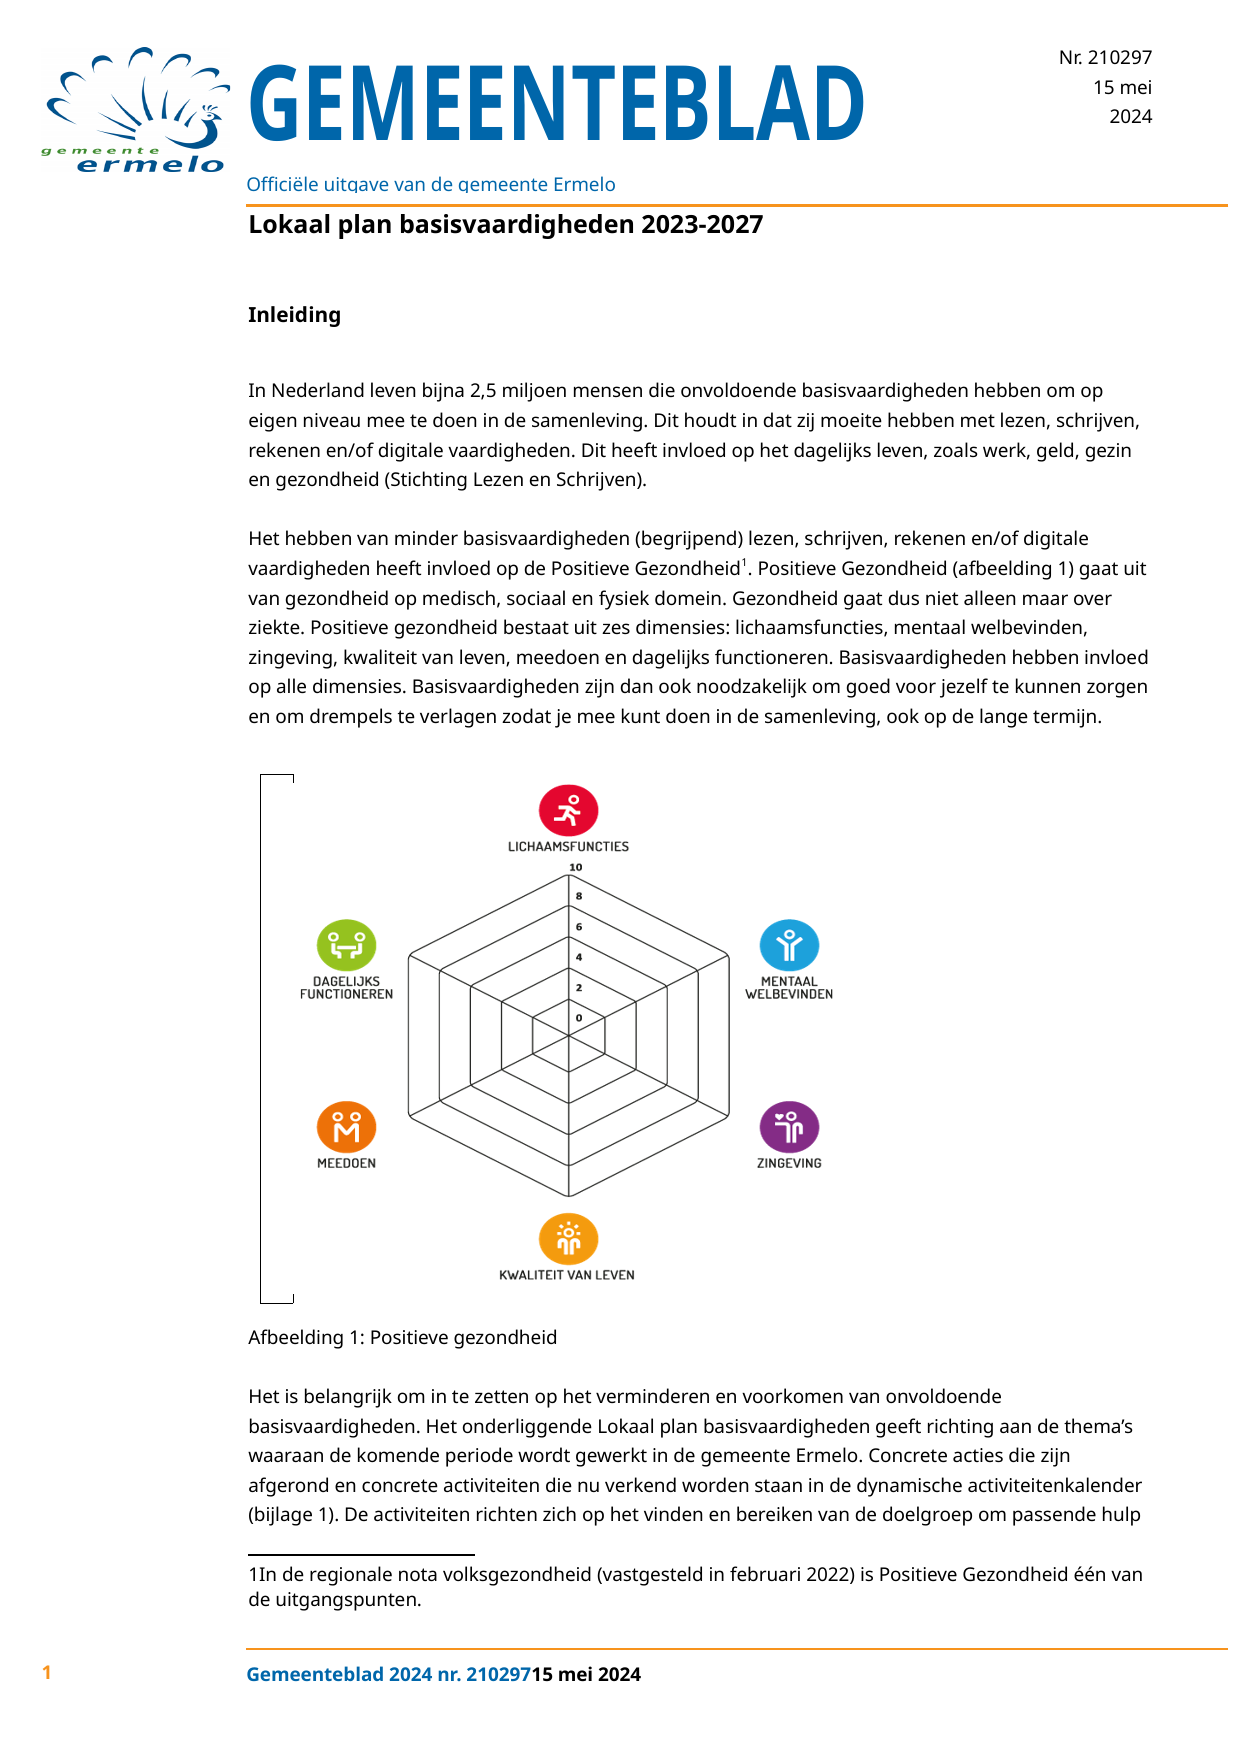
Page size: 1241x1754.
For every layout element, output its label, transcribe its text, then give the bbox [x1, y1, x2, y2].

text Afbeelding 1: Positieve gezondheid [248, 1324, 1152, 1350]
picture [268, 783, 860, 1294]
text Lokaal plan basisvaardigheden 2023-2027 [248, 207, 1152, 241]
text Het hebben van minder basisvaardigheden (begrijpend) lezen, schrijven, rekenen en/of digitale vaardigheden heeft invloed op de Positieve Gezondheid. Positieve Gezondheid (afbeelding 1) gaat uit van gezondheid op medisch, sociaal en fysiek domein. Gezondheid gaat dus niet alleen maar over ziekte. Positieve gezondheid bestaat uit zes dimensies: lichaamsfuncties, mentaal welbevinden, zingeving, kwaliteit van leven, meedoen en dagelijks functioneren. Basisvaardigheden hebben invloed op alle dimensies. Basisvaardigheden zijn dan ook noodzakelijk om goed voor jezelf te kunnen zorgen en om drempels te verlagen zodat je mee kunt doen in de samenleving, ook op de lange termijn. [248, 526, 1152, 729]
text In de regionale nota volksgezondheid (vastgesteld in februari 2022) is Positieve Gezondheid één van de uitgangspunten. [248, 1561, 1152, 1612]
text Het is belangrijk om in te zetten op het verminderen en voorkomen van onvoldoende basisvaardigheden. Het onderliggende Lokaal plan basisvaardigheden geeft richting aan de thema’s waaraan de komende periode wordt gewerkt in de gemeente Ermelo. Concrete acties die zijn afgerond en concrete activiteiten die nu verkend worden staan in de dynamische activiteitenkalender (bijlage 1). De activiteiten richten zich op het vinden en bereiken van de doelgroep om passende hulp [248, 1383, 1152, 1527]
text Inleiding [248, 300, 1152, 328]
text In Nederland leven bijna 2,5 miljoen mensen die onvoldoende basisvaardigheden hebben om op eigen niveau mee te doen in de samenleving. Dit houdt in dat zij moeite hebben met lezen, schrijven, rekenen en/of digitale vaardigheden. Dit heeft invloed op het dagelijks leven, zoals werk, geld, gezin en gezondheid (Stichting Lezen en Schrijven). [248, 378, 1152, 492]
picture [41, 47, 231, 172]
